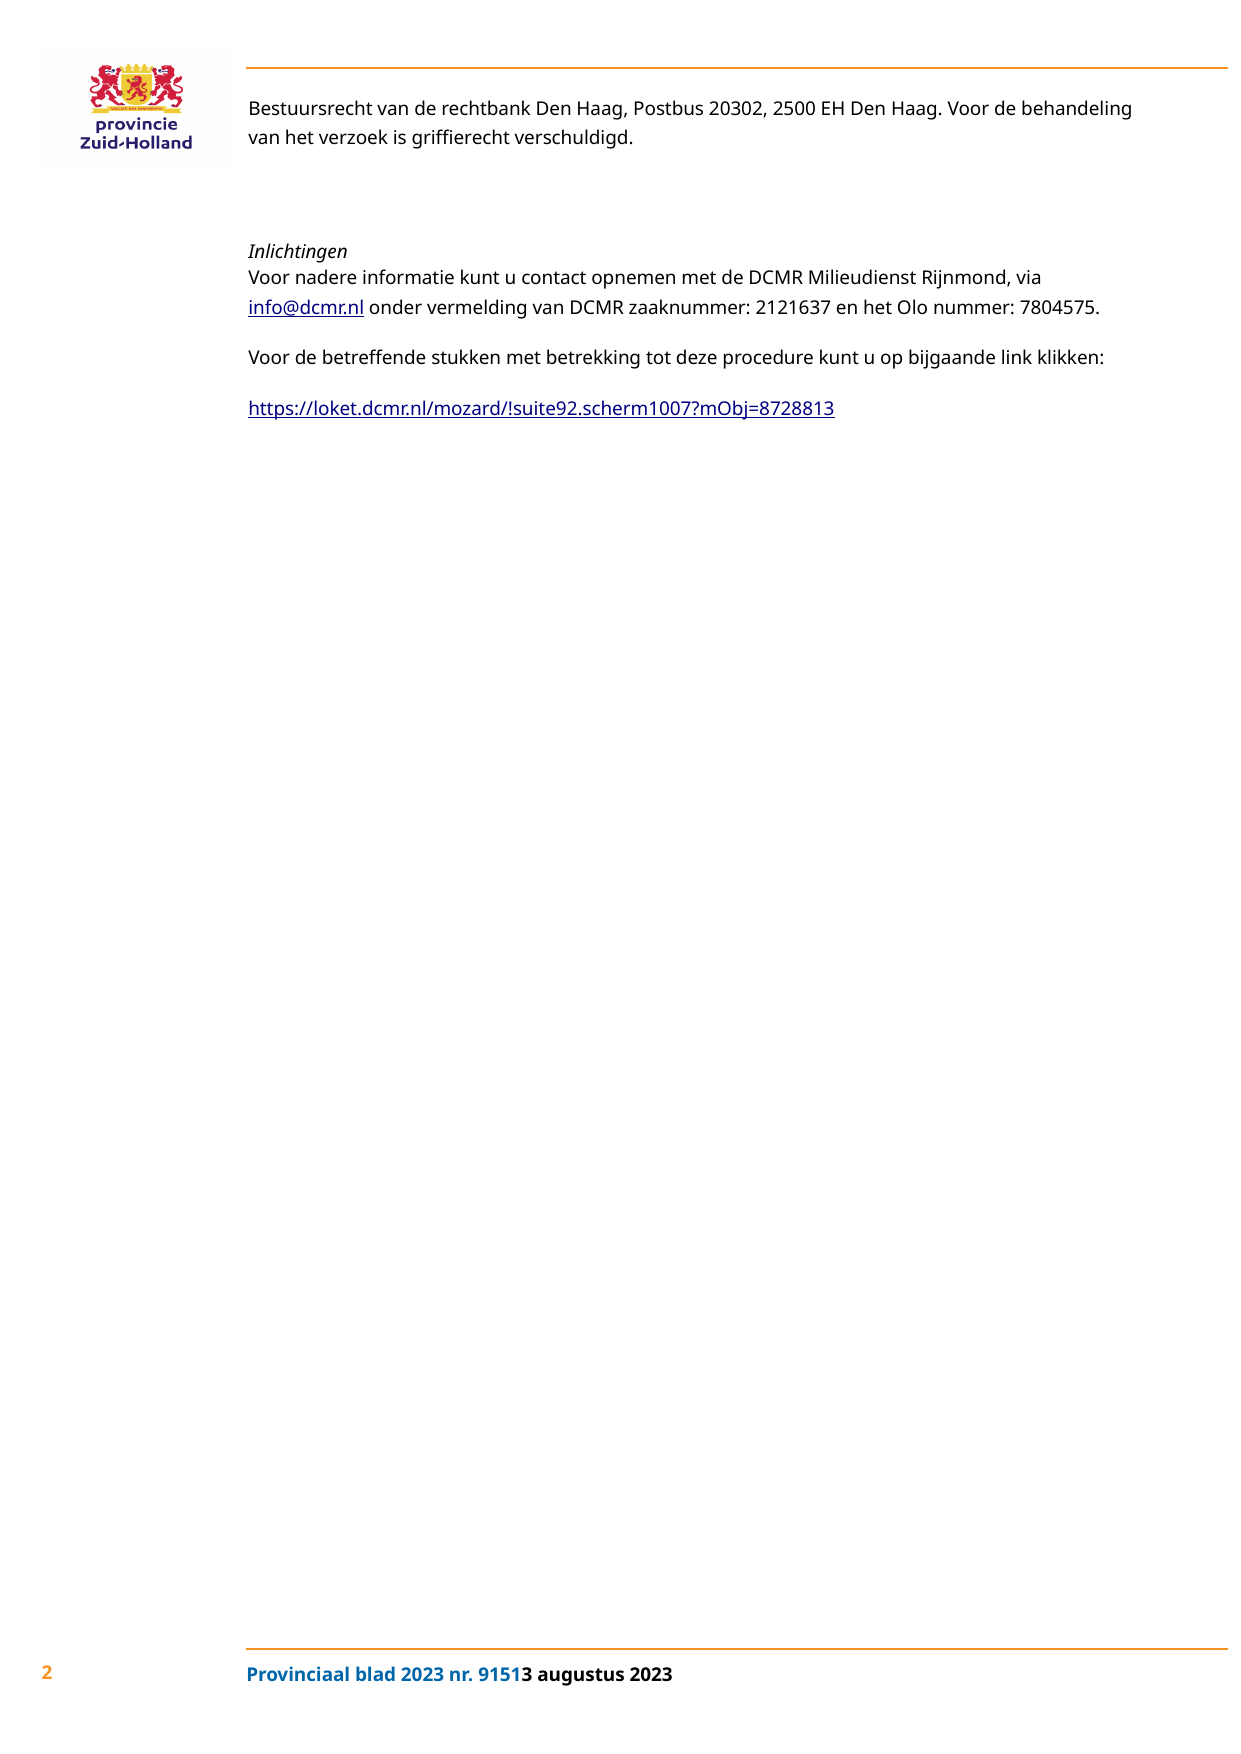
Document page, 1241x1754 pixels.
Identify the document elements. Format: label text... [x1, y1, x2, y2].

text Voor de betreffende stukken met betrekking tot deze procedure kunt u op bijgaande link klikken: [248, 344, 1152, 370]
text https://loket.dcmr.nl/mozard/!suite92.scherm1007?mObj=8728813 [248, 395, 1152, 421]
text Bestuursrecht van de rechtbank Den Haag, Postbus 20302, 2500 EH Den Haag. Voor de behandeling van het verzoek is griffierecht verschuldigd. [248, 95, 1152, 150]
text Voor nadere informatie kunt u contact opnemen met de DCMR Milieudienst Rijnmond, via info@dcmr.nl onder vermelding van DCMR zaaknummer: 2121637 en het Olo nummer: 7804575. [248, 264, 1152, 320]
picture [41, 47, 231, 172]
text Inlichtingen [248, 239, 1152, 264]
